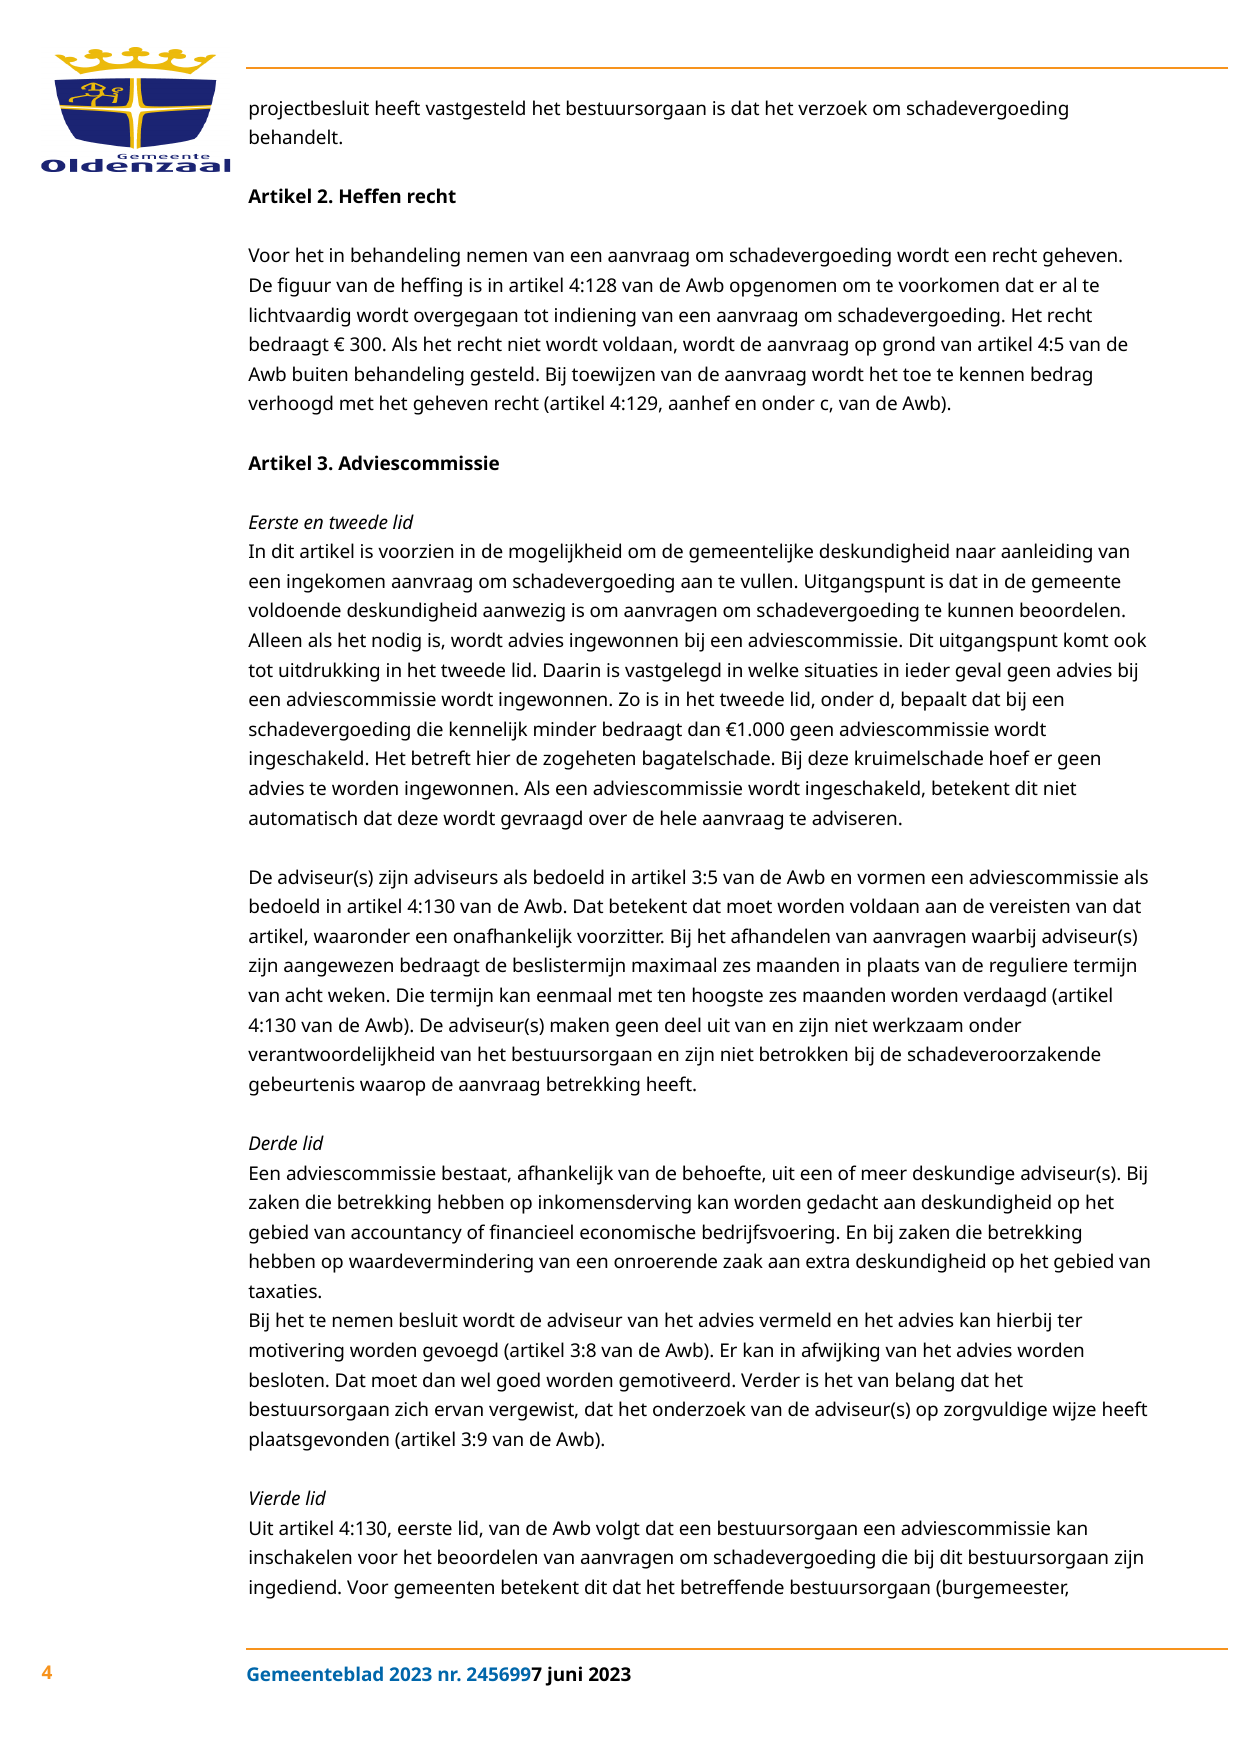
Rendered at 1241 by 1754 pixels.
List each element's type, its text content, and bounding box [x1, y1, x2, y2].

text Eerste en tweede lid [248, 509, 1152, 535]
text De adviseur(s) zijn adviseurs als bedoeld in artikel 3:5 van de Awb en vormen een adviescommissie als bedoeld in artikel 4:130 van de Awb. Dat betekent dat moet worden voldaan aan de vereisten van dat artikel, waaronder een onafhankelijk voorzitter. Bij het afhandelen van aanvragen waarbij adviseur(s) zijn aangewezen bedraagt de beslistermijn maximaal zes maanden in plaats van de reguliere termijn van acht weken. Die termijn kan eenmaal met ten hoogste zes maanden worden verdaagd (artikel 4:130 van de Awb). De adviseur(s) maken geen deel uit van en zijn niet werkzaam onder verantwoordelijkheid van het bestuursorgaan en zijn niet betrokken bij de schadeveroorzakende gebeurtenis waarop de aanvraag betrekking heeft. [248, 864, 1152, 1097]
text Derde lid [248, 1130, 1152, 1156]
text Artikel 3. Adviescommissie [248, 450, 1152, 476]
text Artikel 2. Heffen recht [248, 183, 1152, 209]
text projectbesluit heeft vastgesteld het bestuursorgaan is dat het verzoek om schadevergoeding behandelt. [248, 95, 1152, 150]
text Voor het in behandeling nemen van een aanvraag om schadevergoeding wordt een recht geheven. De figuur van de heffing is in artikel 4:128 van de Awb opgenomen om te voorkomen dat er al te lichtvaardig wordt overgegaan tot indiening van een aanvraag om schadevergoeding. Het recht bedraagt € 300. Als het recht niet wordt voldaan, wordt de aanvraag op grond van artikel 4:5 van de Awb buiten behandeling gesteld. Bij toewijzen van de aanvraag wordt het toe te kennen bedrag verhoogd met het geheven recht (artikel 4:129, aanhef en onder c, van de Awb). [248, 243, 1152, 416]
picture [41, 47, 231, 172]
text Vierde lid [248, 1485, 1152, 1511]
text Een adviescommissie bestaat, afhankelijk van de behoefte, uit een of meer deskundige adviseur(s). Bij zaken die betrekking hebben op inkomensderving kan worden gedacht aan deskundigheid op het gebied van accountancy of financieel economische bedrijfsvoering. En bij zaken die betrekking hebben op waardevermindering van een onroerende zaak aan extra deskundigheid op het gebied van taxaties. [248, 1160, 1152, 1304]
text Uit artikel 4:130, eerste lid, van de Awb volgt dat een bestuursorgaan een adviescommissie kan inschakelen voor het beoordelen van aanvragen om schadevergoeding die bij dit bestuursorgaan zijn ingediend. Voor gemeenten betekent dit dat het betreffende bestuursorgaan (burgemeester, [248, 1515, 1152, 1600]
text In dit artikel is voorzien in de mogelijkheid om de gemeentelijke deskundigheid naar aanleiding van een ingekomen aanvraag om schadevergoeding aan te vullen. Uitgangspunt is dat in de gemeente voldoende deskundigheid aanwezig is om aanvragen om schadevergoeding te kunnen beoordelen. Alleen als het nodig is, wordt advies ingewonnen bij een adviescommissie. Dit uitgangspunt komt ook tot uitdrukking in het tweede lid. Daarin is vastgelegd in welke situaties in ieder geval geen advies bij een adviescommissie wordt ingewonnen. Zo is in het tweede lid, onder d, bepaalt dat bij een schadevergoeding die kennelijk minder bedraagt dan €1.000 geen adviescommissie wordt ingeschakeld. Het betreft hier de zogeheten bagatelschade. Bij deze kruimelschade hoef er geen advies te worden ingewonnen. Als een adviescommissie wordt ingeschakeld, betekent dit niet automatisch dat deze wordt gevraagd over de hele aanvraag te adviseren. [248, 538, 1152, 831]
text Bij het te nemen besluit wordt de adviseur van het advies vermeld en het advies kan hierbij ter motivering worden gevoegd (artikel 3:8 van de Awb). Er kan in afwijking van het advies worden besloten. Dat moet dan wel goed worden gemotiveerd. Verder is het van belang dat het bestuursorgaan zich ervan vergewist, dat het onderzoek van de adviseur(s) op zorgvuldige wijze heeft plaatsgevonden (artikel 3:9 van de Awb). [248, 1308, 1152, 1452]
